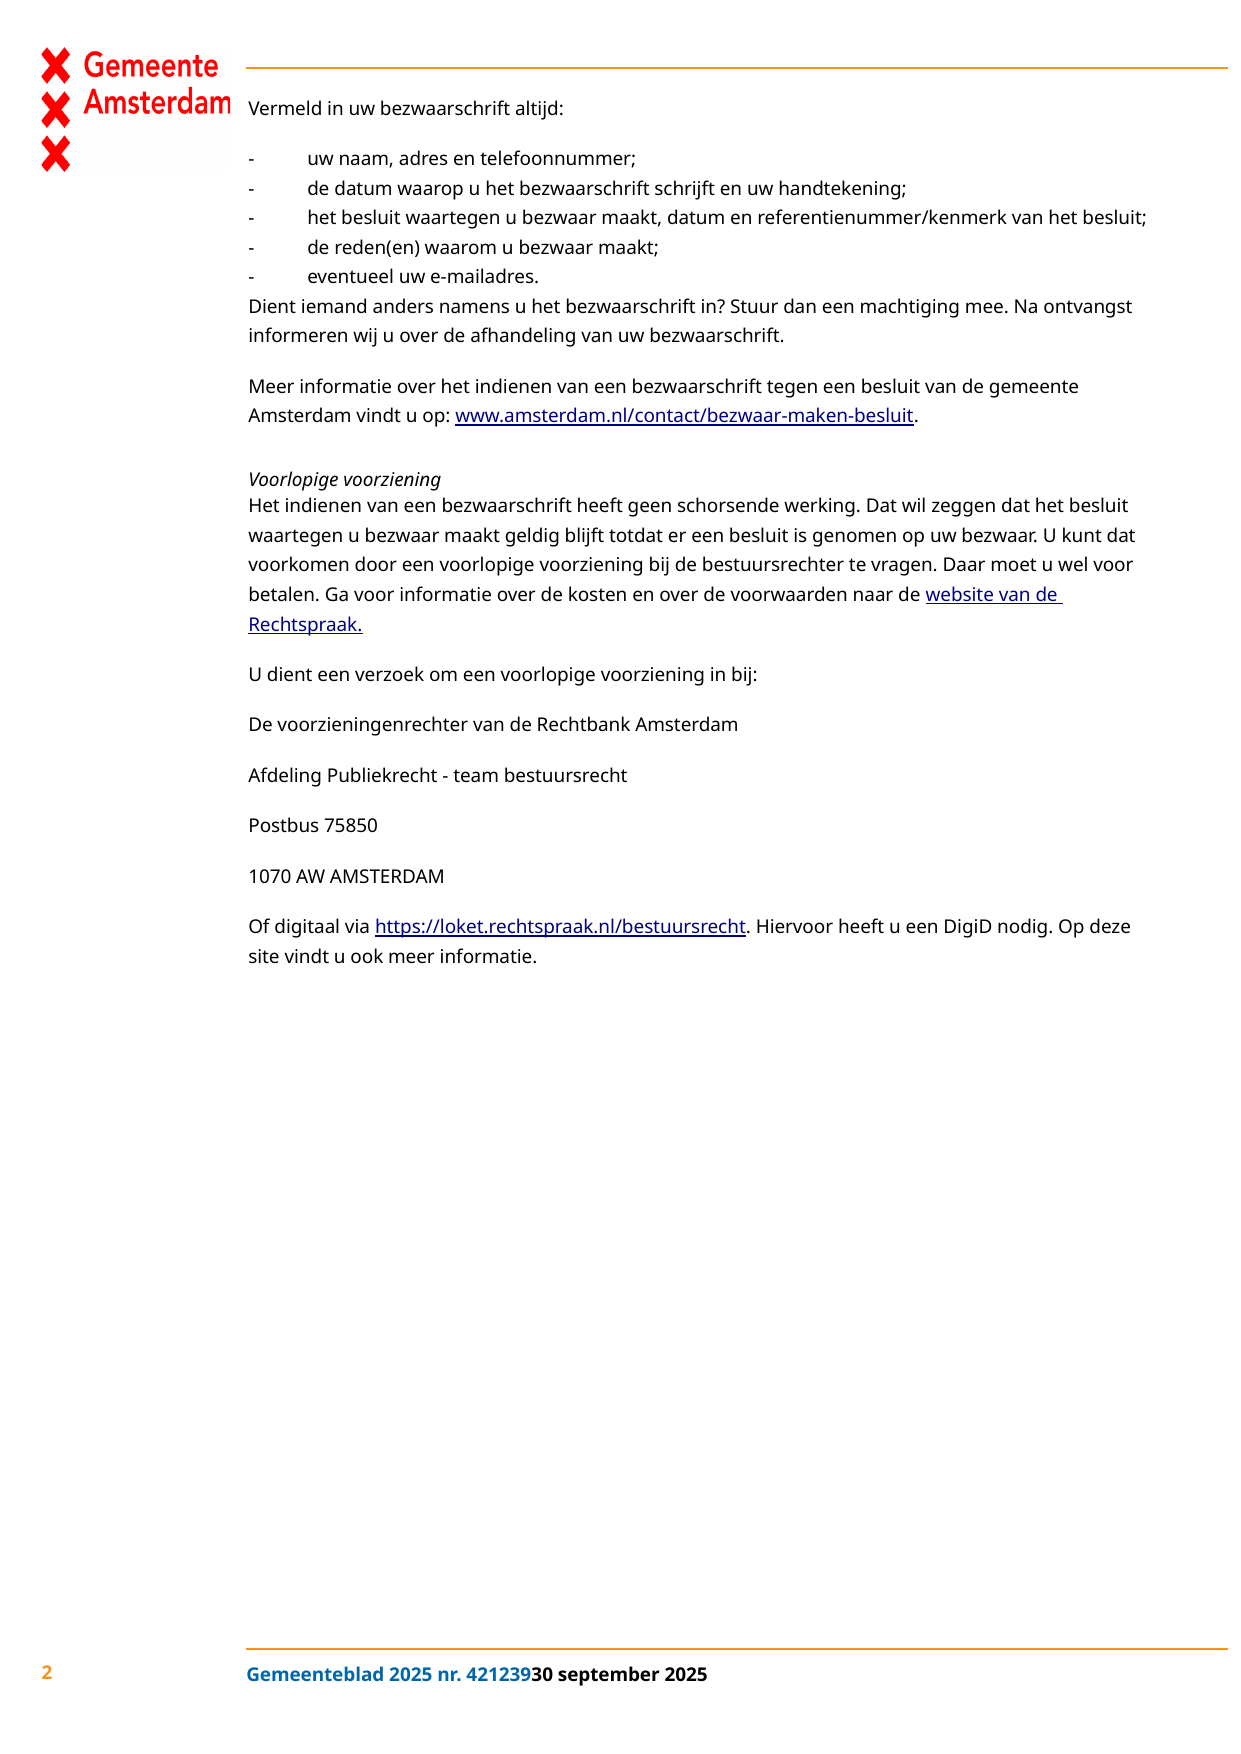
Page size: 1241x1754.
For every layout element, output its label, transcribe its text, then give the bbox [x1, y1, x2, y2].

list de datum waarop u het bezwaarschrift schrijft en uw handtekening; [248, 175, 1152, 201]
text Afdeling Publiekrecht - team bestuursrecht [248, 762, 1152, 788]
text De voorzieningenrechter van de Rechtbank Amsterdam [248, 712, 1152, 737]
text Meer informatie over het indienen van een bezwaarschrift tegen een besluit van de gemeente Amsterdam vindt u op: www.amsterdam.nl/contact/bezwaar-maken-besluit. [248, 373, 1152, 428]
text Dient iemand anders namens u het bezwaarschrift in? Stuur dan een machtiging mee. Na ontvangst informeren wij u over de afhandeling van uw bezwaarschrift. [248, 293, 1152, 348]
text Voorlopige voorziening [248, 467, 1152, 492]
text Vermeld in uw bezwaarschrift altijd: [248, 95, 1152, 121]
text 1070 AW AMSTERDAM [248, 863, 1152, 888]
text Postbus 75850 [248, 812, 1152, 838]
list uw naam, adres en telefoonnummer; [248, 145, 1152, 171]
text Het indienen van een bezwaarschrift heeft geen schorsende werking. Dat wil zeggen dat het besluit waartegen u bezwaar maakt geldig blijft totdat er een besluit is genomen op uw bezwaar. U kunt dat voorkomen door een voorlopige voorziening bij de bestuursrechter te vragen. Daar moet u wel voor betalen. Ga voor informatie over de kosten en over de voorwaarden naar de website van de Rechtspraak. [248, 492, 1152, 636]
picture [41, 47, 231, 172]
list het besluit waartegen u bezwaar maakt, datum en referentienummer/kenmerk van het besluit; [248, 204, 1152, 230]
text U dient een verzoek om een voorlopige voorziening in bij: [248, 661, 1152, 687]
list eventueel uw e-mailadres. [248, 263, 1152, 289]
list de reden(en) waarom u bezwaar maakt; [248, 234, 1152, 260]
text Of digitaal via https://loket.rechtspraak.nl/bestuursrecht. Hiervoor heeft u een DigiD nodig. Op deze site vindt u ook meer informatie. [248, 913, 1152, 968]
